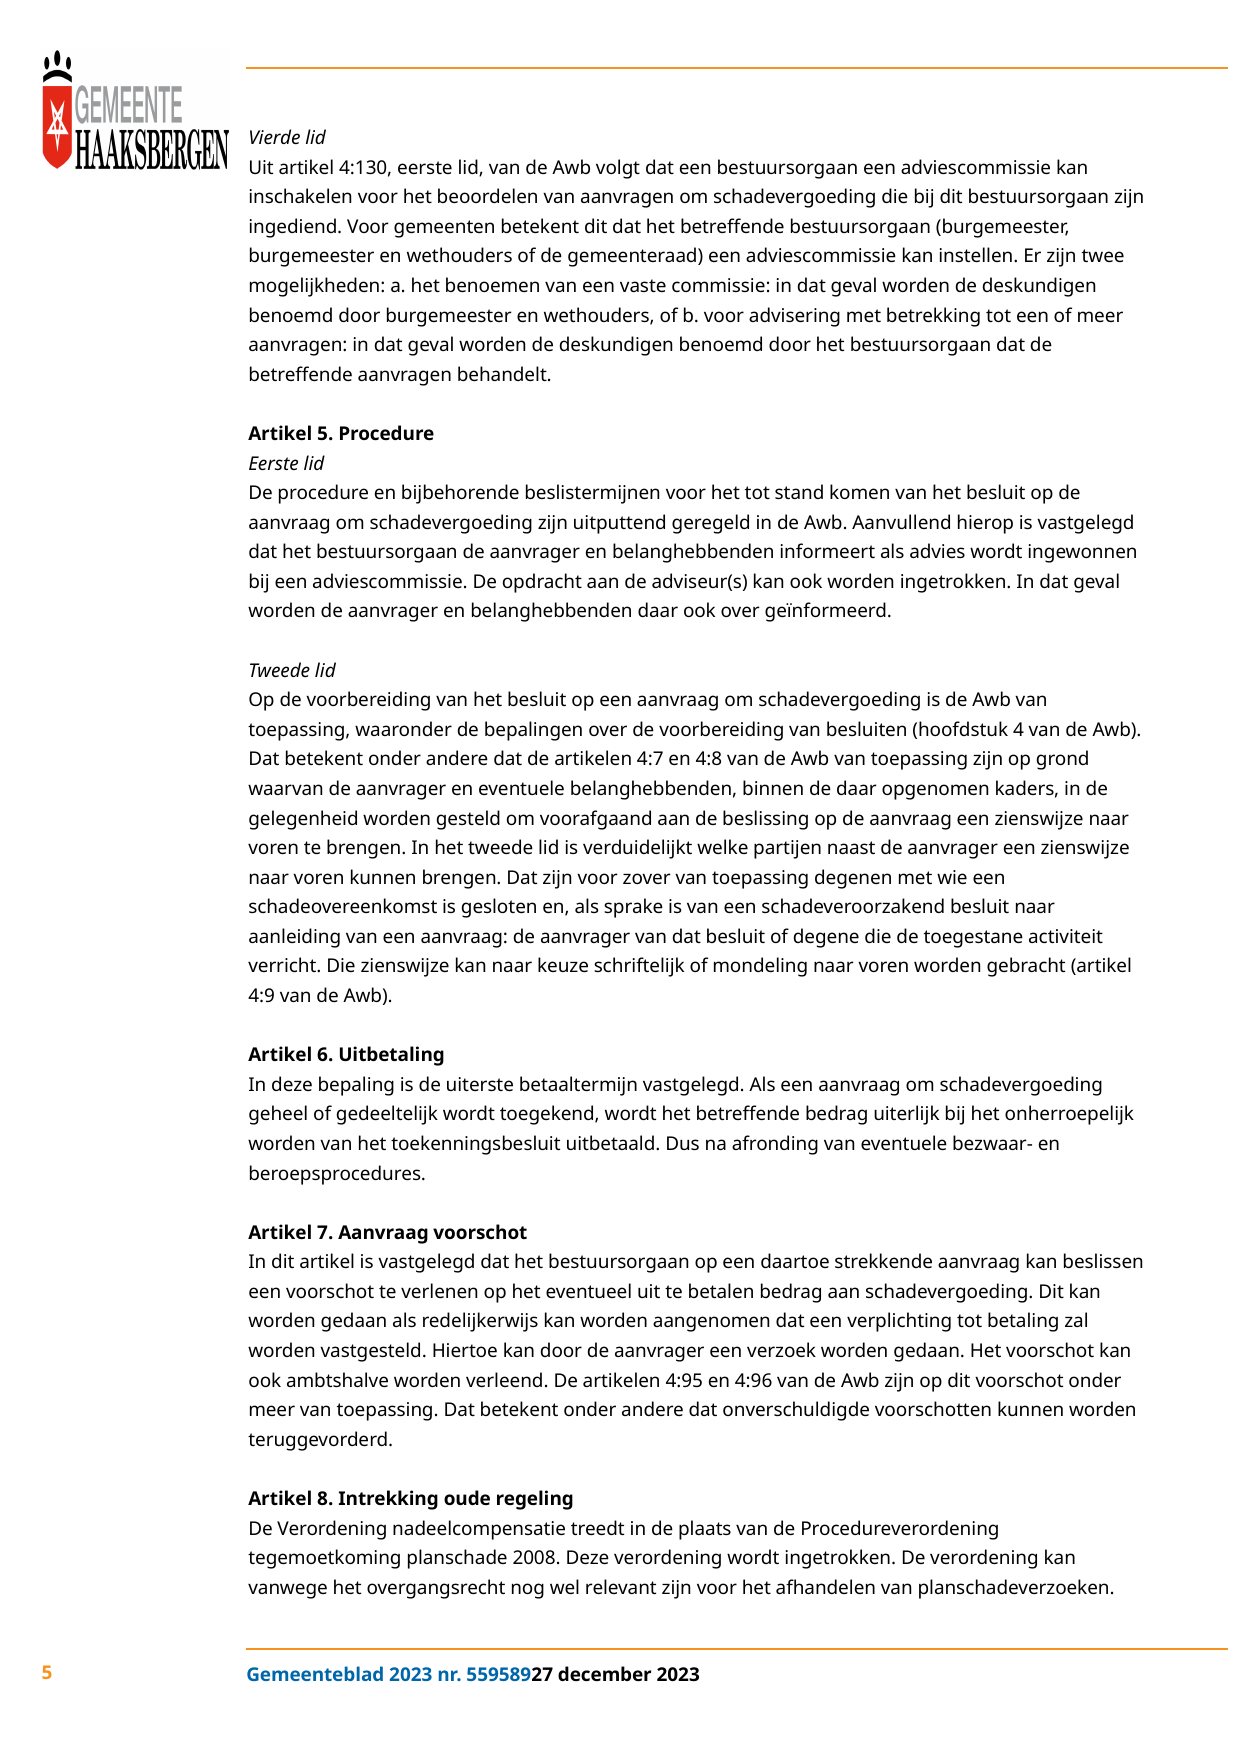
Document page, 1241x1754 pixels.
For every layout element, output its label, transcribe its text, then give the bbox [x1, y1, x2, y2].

text Vierde lid [248, 124, 1152, 150]
text Op de voorbereiding van het besluit op een aanvraag om schadevergoeding is de Awb van toepassing, waaronder de bepalingen over de voorbereiding van besluiten (hoofdstuk 4 van de Awb). Dat betekent onder andere dat de artikelen 4:7 en 4:8 van de Awb van toepassing zijn op grond waarvan de aanvrager en eventuele belanghebbenden, binnen de daar opgenomen kaders, in de gelegenheid worden gesteld om voorafgaand aan de beslissing op de aanvraag een zienswijze naar voren te brengen. In het tweede lid is verduidelijkt welke partijen naast de aanvrager een zienswijze naar voren kunnen brengen. Dat zijn voor zover van toepassing degenen met wie een schadeovereenkomst is gesloten en, als sprake is van een schadeveroorzakend besluit naar aanleiding van een aanvraag: de aanvrager van dat besluit of degene die de toegestane activiteit verricht. Die zienswijze kan naar keuze schriftelijk of mondeling naar voren worden gebracht (artikel 4:9 van de Awb). [248, 686, 1152, 1008]
text De procedure en bijbehorende beslistermijnen voor het tot stand komen van het besluit op de aanvraag om schadevergoeding zijn uitputtend geregeld in de Awb. Aanvullend hierop is vastgelegd dat het bestuursorgaan de aanvrager en belanghebbenden informeert als advies wordt ingewonnen bij een adviescommissie. De opdracht aan de adviseur(s) kan ook worden ingetrokken. In dat geval worden de aanvrager en belanghebbenden daar ook over geïnformeerd. [248, 479, 1152, 623]
text In deze bepaling is de uiterste betaaltermijn vastgelegd. Als een aanvraag om schadevergoeding geheel of gedeeltelijk wordt toegekend, wordt het betreffende bedrag uiterlijk bij het onherroepelijk worden van het toekenningsbesluit uitbetaald. Dus na afronding van eventuele bezwaar- en beroepsprocedures. [248, 1071, 1152, 1186]
text Uit artikel 4:130, eerste lid, van de Awb volgt dat een bestuursorgaan een adviescommissie kan inschakelen voor het beoordelen van aanvragen om schadevergoeding die bij dit bestuursorgaan zijn ingediend. Voor gemeenten betekent dit dat het betreffende bestuursorgaan (burgemeester, burgemeester en wethouders of de gemeenteraad) een adviescommissie kan instellen. Er zijn twee mogelijkheden: a. het benoemen van een vaste commissie: in dat geval worden de deskundigen benoemd door burgemeester en wethouders, of b. voor advisering met betrekking tot een of meer aanvragen: in dat geval worden de deskundigen benoemd door het bestuursorgaan dat de betreffende aanvragen behandelt. [248, 154, 1152, 387]
picture [41, 47, 231, 172]
text Eerste lid [248, 450, 1152, 476]
text In dit artikel is vastgelegd dat het bestuursorgaan op een daartoe strekkende aanvraag kan beslissen een voorschot te verlenen op het eventueel uit te betalen bedrag aan schadevergoeding. Dit kan worden gedaan als redelijkerwijs kan worden aangenomen dat een verplichting tot betaling zal worden vastgesteld. Hiertoe kan door de aanvrager een verzoek worden gedaan. Het voorschot kan ook ambtshalve worden verleend. De artikelen 4:95 en 4:96 van de Awb zijn op dit voorschot onder meer van toepassing. Dat betekent onder andere dat onverschuldigde voorschotten kunnen worden teruggevorderd. [248, 1248, 1152, 1452]
text De Verordening nadeelcompensatie treedt in de plaats van de Procedureverordening tegemoetkoming planschade 2008. Deze verordening wordt ingetrokken. De verordening kan vanwege het overgangsrecht nog wel relevant zijn voor het afhandelen van planschadeverzoeken. [248, 1515, 1152, 1600]
text Artikel 7. Aanvraag voorschot [248, 1219, 1152, 1245]
text Tweede lid [248, 657, 1152, 683]
text Artikel 6. Uitbetaling [248, 1041, 1152, 1067]
text Artikel 5. Procedure [248, 420, 1152, 446]
text Artikel 8. Intrekking oude regeling [248, 1485, 1152, 1511]
